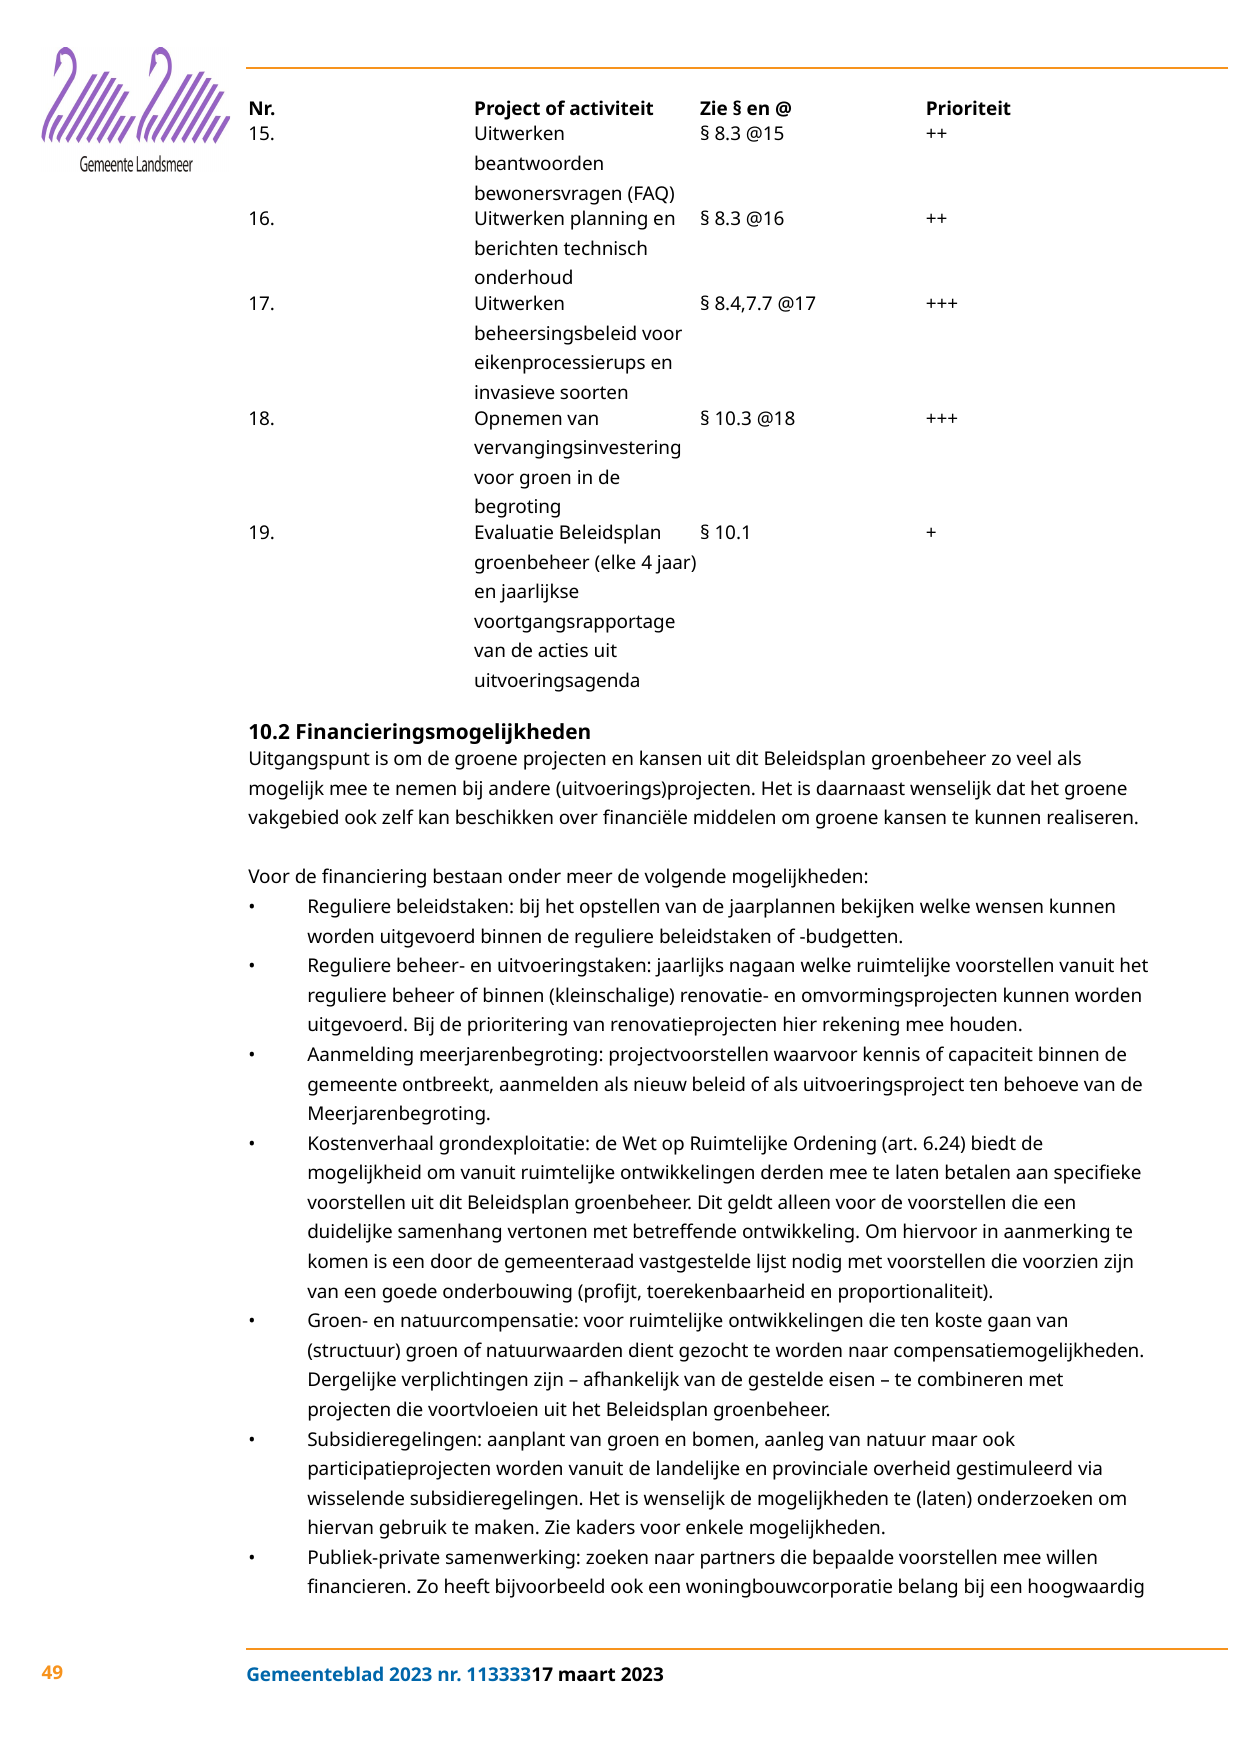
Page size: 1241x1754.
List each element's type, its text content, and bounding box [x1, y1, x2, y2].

text 10.2 Financieringsmogelijkheden [248, 717, 1152, 745]
table_cell +++ [926, 405, 1152, 519]
list Reguliere beheer- en uitvoeringstaken: jaarlijks nagaan welke ruimtelijke voorstellen vanuit het reguliere beheer of binnen (kleinschalige) renovatie- en omvormingsprojecten kunnen worden uitgevoerd. Bij de prioritering van renovatieprojecten hier rekening mee houden. [248, 952, 1152, 1037]
table_header Nr. [248, 95, 474, 121]
text Voor de financiering bestaan onder meer de volgende mogelijkheden: [248, 864, 1152, 889]
list Groen- en natuurcompensatie: voor ruimtelijke ontwikkelingen die ten koste gaan van (structuur) groen of natuurwaarden dient gezocht te worden naar compensatiemogelijkheden. Dergelijke verplichtingen zijn – afhankelijk van de gestelde eisen – te combineren met projecten die voortvloeien uit het Beleidsplan groenbeheer. [248, 1307, 1152, 1422]
list Aanmelding meerjarenbegroting: projectvoorstellen waarvoor kennis of capaciteit binnen de gemeente ontbreekt, aanmelden als nieuw beleid of als uitvoeringsproject ten behoeve van de Meerjarenbegroting. [248, 1041, 1152, 1126]
table_cell Opnemen van vervangingsinvestering voor groen in de begroting [474, 405, 700, 519]
table_header Zie § en @ [700, 95, 926, 121]
table_cell 15. [248, 121, 474, 205]
table_cell § 8.4,7.7 @17 [700, 290, 926, 405]
table_cell 18. [248, 405, 474, 519]
picture [41, 47, 231, 172]
text Uitgangspunt is om de groene projecten en kansen uit dit Beleidsplan groenbeheer zo veel als mogelijk mee te nemen bij andere (uitvoerings)projecten. Het is daarnaast wenselijk dat het groene vakgebied ook zelf kan beschikken over financiële middelen om groene kansen te kunnen realiseren. [248, 745, 1152, 830]
table_header Project of activiteit [474, 95, 700, 121]
table_cell Uitwerken beheersingsbeleid voor eikenprocessierups en invasieve soorten [474, 290, 700, 405]
table_cell § 10.3 @18 [700, 405, 926, 519]
table_cell 16. [248, 205, 474, 290]
table_cell § 8.3 @15 [700, 121, 926, 205]
list Kostenverhaal grondexploitatie: de Wet op Ruimtelijke Ordening (art. 6.24) biedt de mogelijkheid om vanuit ruimtelijke ontwikkelingen derden mee te laten betalen aan specifieke voorstellen uit dit Beleidsplan groenbeheer. Dit geldt alleen voor de voorstellen die een duidelijke samenhang vertonen met betreffende ontwikkeling. Om hiervoor in aanmerking te komen is een door de gemeenteraad vastgestelde lijst nodig met voorstellen die voorzien zijn van een goede onderbouwing (profijt, toerekenbaarheid en proportionaliteit). [248, 1130, 1152, 1304]
table_cell 17. [248, 290, 474, 405]
table_cell Uitwerken planning en berichten technisch onderhoud [474, 205, 700, 290]
table_cell ++ [926, 121, 1152, 205]
table_cell +++ [926, 290, 1152, 405]
table_cell Uitwerken beantwoorden bewonersvragen (FAQ) [474, 121, 700, 205]
table_cell § 8.3 @16 [700, 205, 926, 290]
list Publiek-private samenwerking: zoeken naar partners die bepaalde voorstellen mee willen financieren. Zo heeft bijvoorbeeld ook een woningbouwcorporatie belang bij een hoogwaardig [248, 1544, 1152, 1599]
table_cell 19. [248, 519, 474, 693]
list Subsidieregelingen: aanplant van groen en bomen, aanleg van natuur maar ook participatieprojecten worden vanuit de landelijke en provinciale overheid gestimuleerd via wisselende subsidieregelingen. Het is wenselijk de mogelijkheden te (laten) onderzoeken om hiervan gebruik te maken. Zie kaders voor enkele mogelijkheden. [248, 1426, 1152, 1540]
list Reguliere beleidstaken: bij het opstellen van de jaarplannen bekijken welke wensen kunnen worden uitgevoerd binnen de reguliere beleidstaken of -budgetten. [248, 893, 1152, 949]
table_cell § 10.1 [700, 519, 926, 693]
table_cell + [926, 519, 1152, 693]
table_cell ++ [926, 205, 1152, 290]
table_cell Evaluatie Beleidsplan groenbeheer (elke 4 jaar) en jaarlijkse voortgangsrapportage van de acties uit uitvoeringsagenda [474, 519, 700, 693]
table_header Prioriteit [926, 95, 1152, 121]
